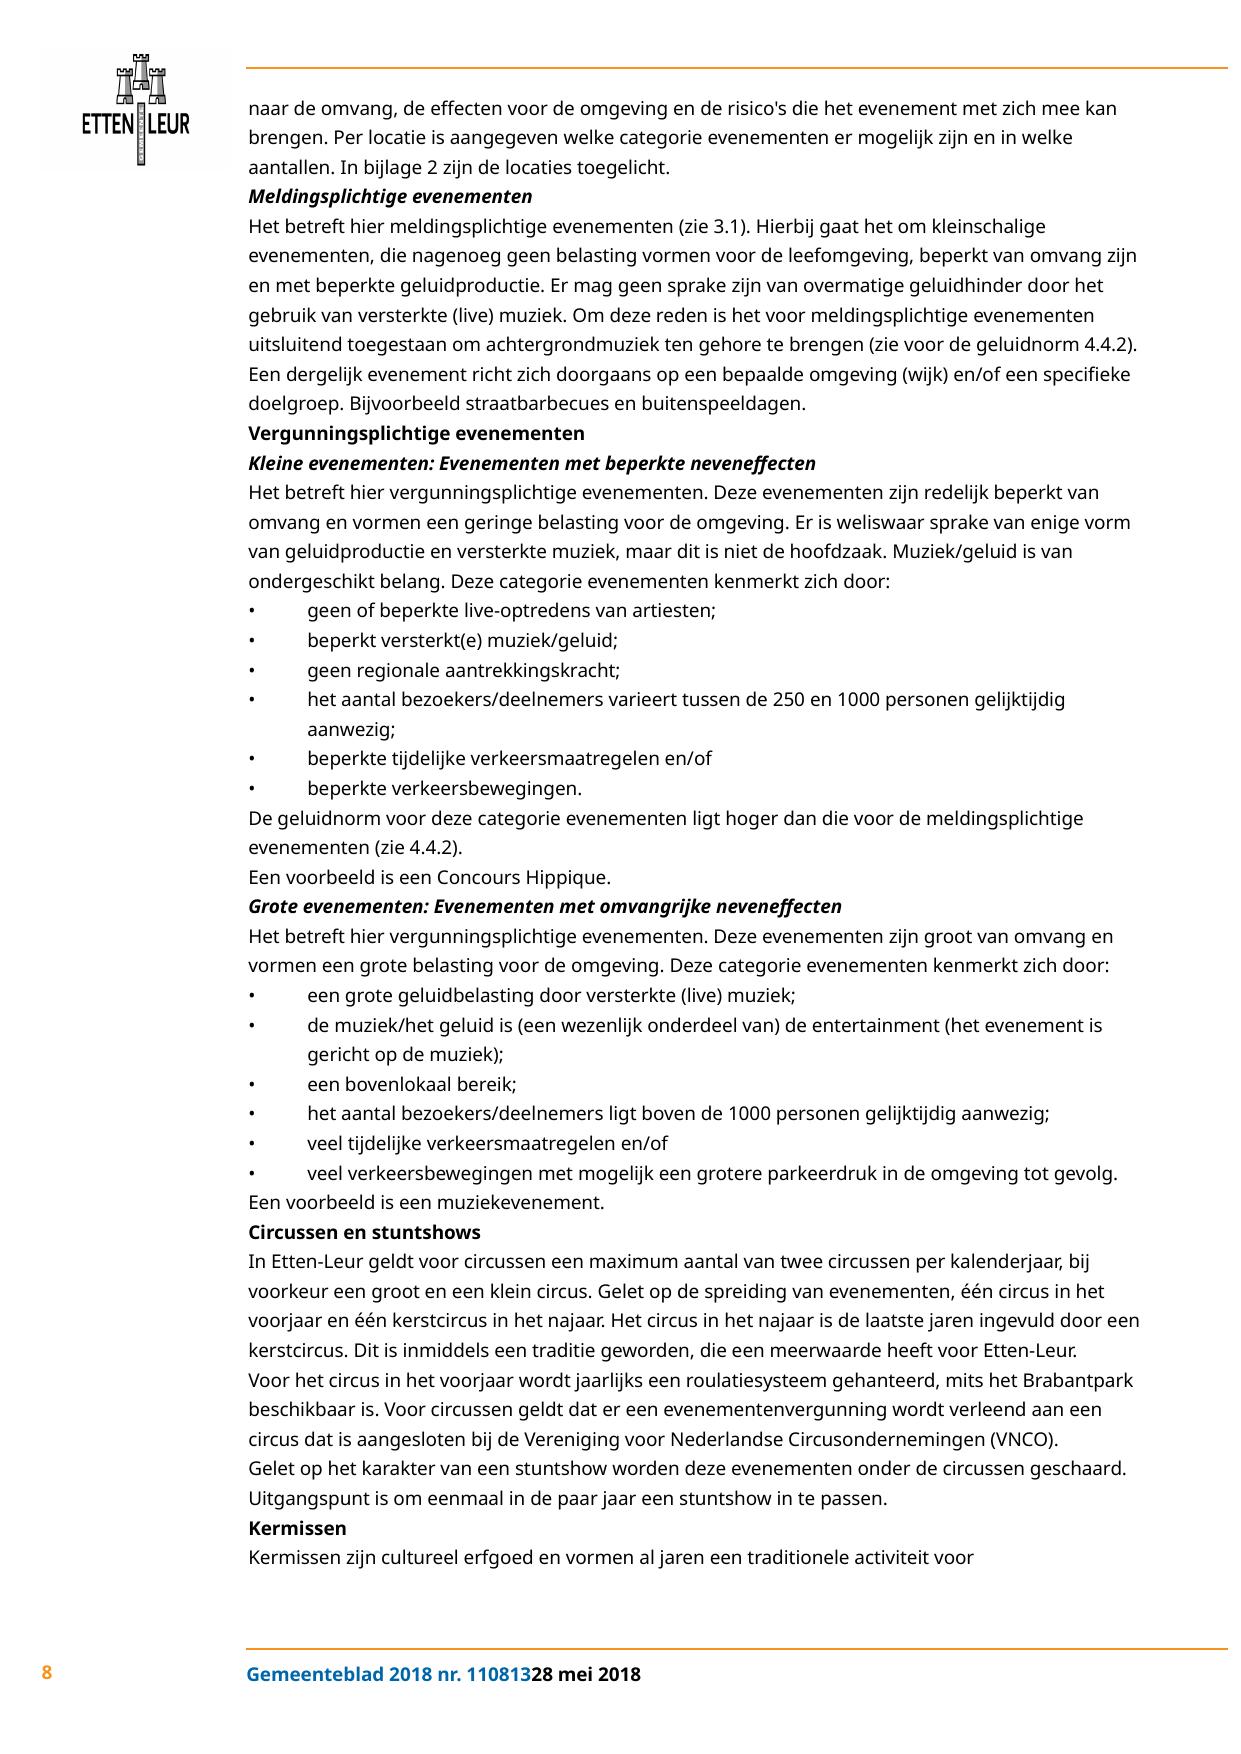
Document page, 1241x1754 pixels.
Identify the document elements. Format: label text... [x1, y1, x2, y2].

text Kermissen zijn cultureel erfgoed en vormen al jaren een traditionele activiteit voor [248, 1544, 1152, 1570]
text Het betreft hier vergunningsplichtige evenementen. Deze evenementen zijn redelijk beperkt van omvang en vormen een geringe belasting voor de omgeving. Er is weliswaar sprake van enige vorm van geluidproductie en versterkte muziek, maar dit is niet de hoofdzaak. Muziek/geluid is van ondergeschikt belang. Deze categorie evenementen kenmerkt zich door: [248, 479, 1152, 594]
list beperkte verkeersbewegingen. [248, 775, 1152, 801]
list een grote geluidbelasting door versterkte (live) muziek; [248, 982, 1152, 1008]
picture [41, 47, 231, 172]
text Gelet op het karakter van een stuntshow worden deze evenementen onder de circussen geschaard. Uitgangspunt is om eenmaal in de paar jaar een stuntshow in te passen. [248, 1456, 1152, 1511]
text Kermissen [248, 1515, 1152, 1541]
text Meldingsplichtige evenementen [248, 183, 1152, 209]
text Het betreft hier vergunningsplichtige evenementen. Deze evenementen zijn groot van omvang en vormen een grote belasting voor de omgeving. Deze categorie evenementen kenmerkt zich door: [248, 923, 1152, 978]
text Voor het circus in het voorjaar wordt jaarlijks een roulatiesysteem gehanteerd, mits het Brabantpark beschikbaar is. Voor circussen geldt dat er een evenementenvergunning wordt verleend aan een circus dat is aangesloten bij de Vereniging voor Nederlandse Circusondernemingen (VNCO). [248, 1367, 1152, 1452]
text Grote evenementen: Evenementen met omvangrijke neveneffecten [248, 893, 1152, 919]
text naar de omvang, de effecten voor de omgeving en de risico's die het evenement met zich mee kan brengen. Per locatie is aangegeven welke categorie evenementen er mogelijk zijn en in welke aantallen. In bijlage 2 zijn de locaties toegelicht. [248, 95, 1152, 180]
list het aantal bezoekers/deelnemers varieert tussen de 250 en 1000 personen gelijktijdig aanwezig; [248, 686, 1152, 742]
text In Etten-Leur geldt voor circussen een maximum aantal van twee circussen per kalenderjaar, bij voorkeur een groot en een klein circus. Gelet op de spreiding van evenementen, één circus in het voorjaar en één kerstcircus in het najaar. Het circus in het najaar is de laatste jaren ingevuld door een kerstcircus. Dit is inmiddels een traditie geworden, die een meerwaarde heeft voor Etten-Leur. [248, 1248, 1152, 1363]
text Een voorbeeld is een muziekevenement. [248, 1189, 1152, 1215]
list veel verkeersbewegingen met mogelijk een grotere parkeerdruk in de omgeving tot gevolg. [248, 1160, 1152, 1186]
text Vergunningsplichtige evenementen [248, 420, 1152, 446]
list beperkte tijdelijke verkeersmaatregelen en/of [248, 746, 1152, 771]
text Het betreft hier meldingsplichtige evenementen (zie 3.1). Hierbij gaat het om kleinschalige evenementen, die nagenoeg geen belasting vormen voor de leefomgeving, beperkt van omvang zijn en met beperkte geluidproductie. Er mag geen sprake zijn van overmatige geluidhinder door het gebruik van versterkte (live) muziek. Om deze reden is het voor meldingsplichtige evenementen uitsluitend toegestaan om achtergrondmuziek ten gehore te brengen (zie voor de geluidnorm 4.4.2). Een dergelijk evenement richt zich doorgaans op een bepaalde omgeving (wijk) en/of een specifieke doelgroep. Bijvoorbeeld straatbarbecues en buitenspeeldagen. [248, 213, 1152, 416]
list de muziek/het geluid is (een wezenlijk onderdeel van) de entertainment (het evenement is gericht op de muziek); [248, 1012, 1152, 1067]
text De geluidnorm voor deze categorie evenementen ligt hoger dan die voor de meldingsplichtige evenementen (zie 4.4.2). [248, 805, 1152, 860]
list beperkt versterkt(e) muziek/geluid; [248, 627, 1152, 653]
text Een voorbeeld is een Concours Hippique. [248, 864, 1152, 890]
list een bovenlokaal bereik; [248, 1071, 1152, 1097]
list het aantal bezoekers/deelnemers ligt boven de 1000 personen gelijktijdig aanwezig; [248, 1101, 1152, 1126]
text Kleine evenementen: Evenementen met beperkte neveneffecten [248, 450, 1152, 476]
list veel tijdelijke verkeersmaatregelen en/of [248, 1130, 1152, 1156]
text Circussen en stuntshows [248, 1219, 1152, 1245]
list geen regionale aantrekkingskracht; [248, 657, 1152, 683]
list geen of beperkte live-optredens van artiesten; [248, 598, 1152, 623]
